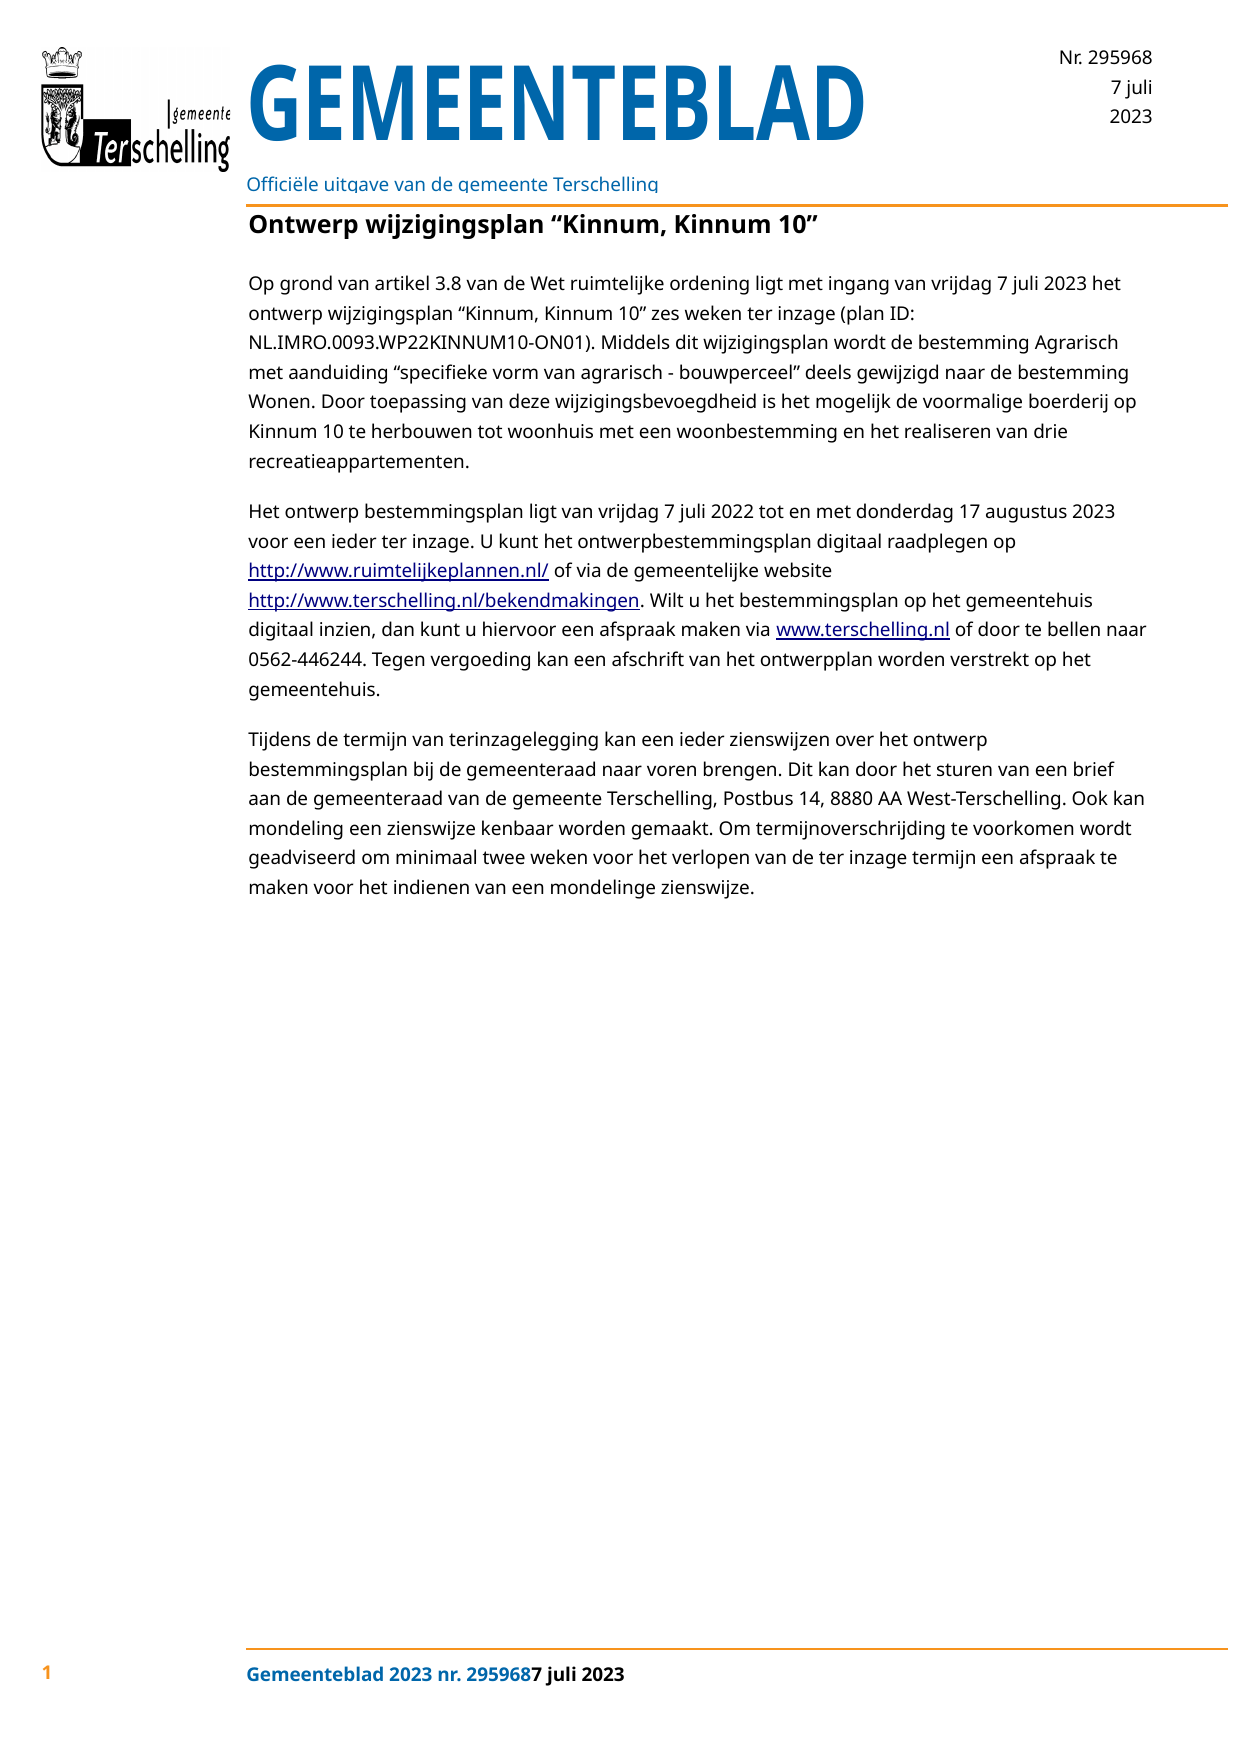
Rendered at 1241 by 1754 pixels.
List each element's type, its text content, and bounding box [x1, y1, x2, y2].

picture [41, 47, 231, 172]
text Het ontwerp bestemmingsplan ligt van vrijdag 7 juli 2022 tot en met donderdag 17 augustus 2023 voor een ieder ter inzage. U kunt het ontwerpbestemmingsplan digitaal raadplegen op http://www.ruimtelijkeplannen.nl/ of via de gemeentelijke website http://www.terschelling.nl/bekendmakingen. Wilt u het bestemmingsplan op het gemeentehuis digitaal inzien, dan kunt u hiervoor een afspraak maken via www.terschelling.nl of door te bellen naar 0562-446244. Tegen vergoeding kan een afschrift van het ontwerpplan worden verstrekt op het gemeentehuis. [248, 498, 1152, 701]
text Ontwerp wijzigingsplan “Kinnum, Kinnum 10” [248, 207, 1152, 241]
text Op grond van artikel 3.8 van de Wet ruimtelijke ordening ligt met ingang van vrijdag 7 juli 2023 het ontwerp wijzigingsplan “Kinnum, Kinnum 10” zes weken ter inzage (plan ID: NL.IMRO.0093.WP22KINNUM10-ON01). Middels dit wijzigingsplan wordt de bestemming Agrarisch met aanduiding “specifieke vorm van agrarisch - bouwperceel” deels gewijzigd naar de bestemming Wonen. Door toepassing van deze wijzigingsbevoegdheid is het mogelijk de voormalige boerderij op Kinnum 10 te herbouwen tot woonhuis met een woonbestemming en het realiseren van drie recreatieappartementen. [248, 270, 1152, 473]
text Tijdens de termijn van terinzagelegging kan een ieder zienswijzen over het ontwerp bestemmingsplan bij de gemeenteraad naar voren brengen. Dit kan door het sturen van een brief aan de gemeenteraad van de gemeente Terschelling, Postbus 14, 8880 AA West-Terschelling. Ook kan mondeling een zienswijze kenbaar worden gemaakt. Om termijnoverschrijding te voorkomen wordt geadviseerd om minimaal twee weken voor het verlopen van de ter inzage termijn een afspraak te maken voor het indienen van een mondelinge zienswijze. [248, 726, 1152, 900]
